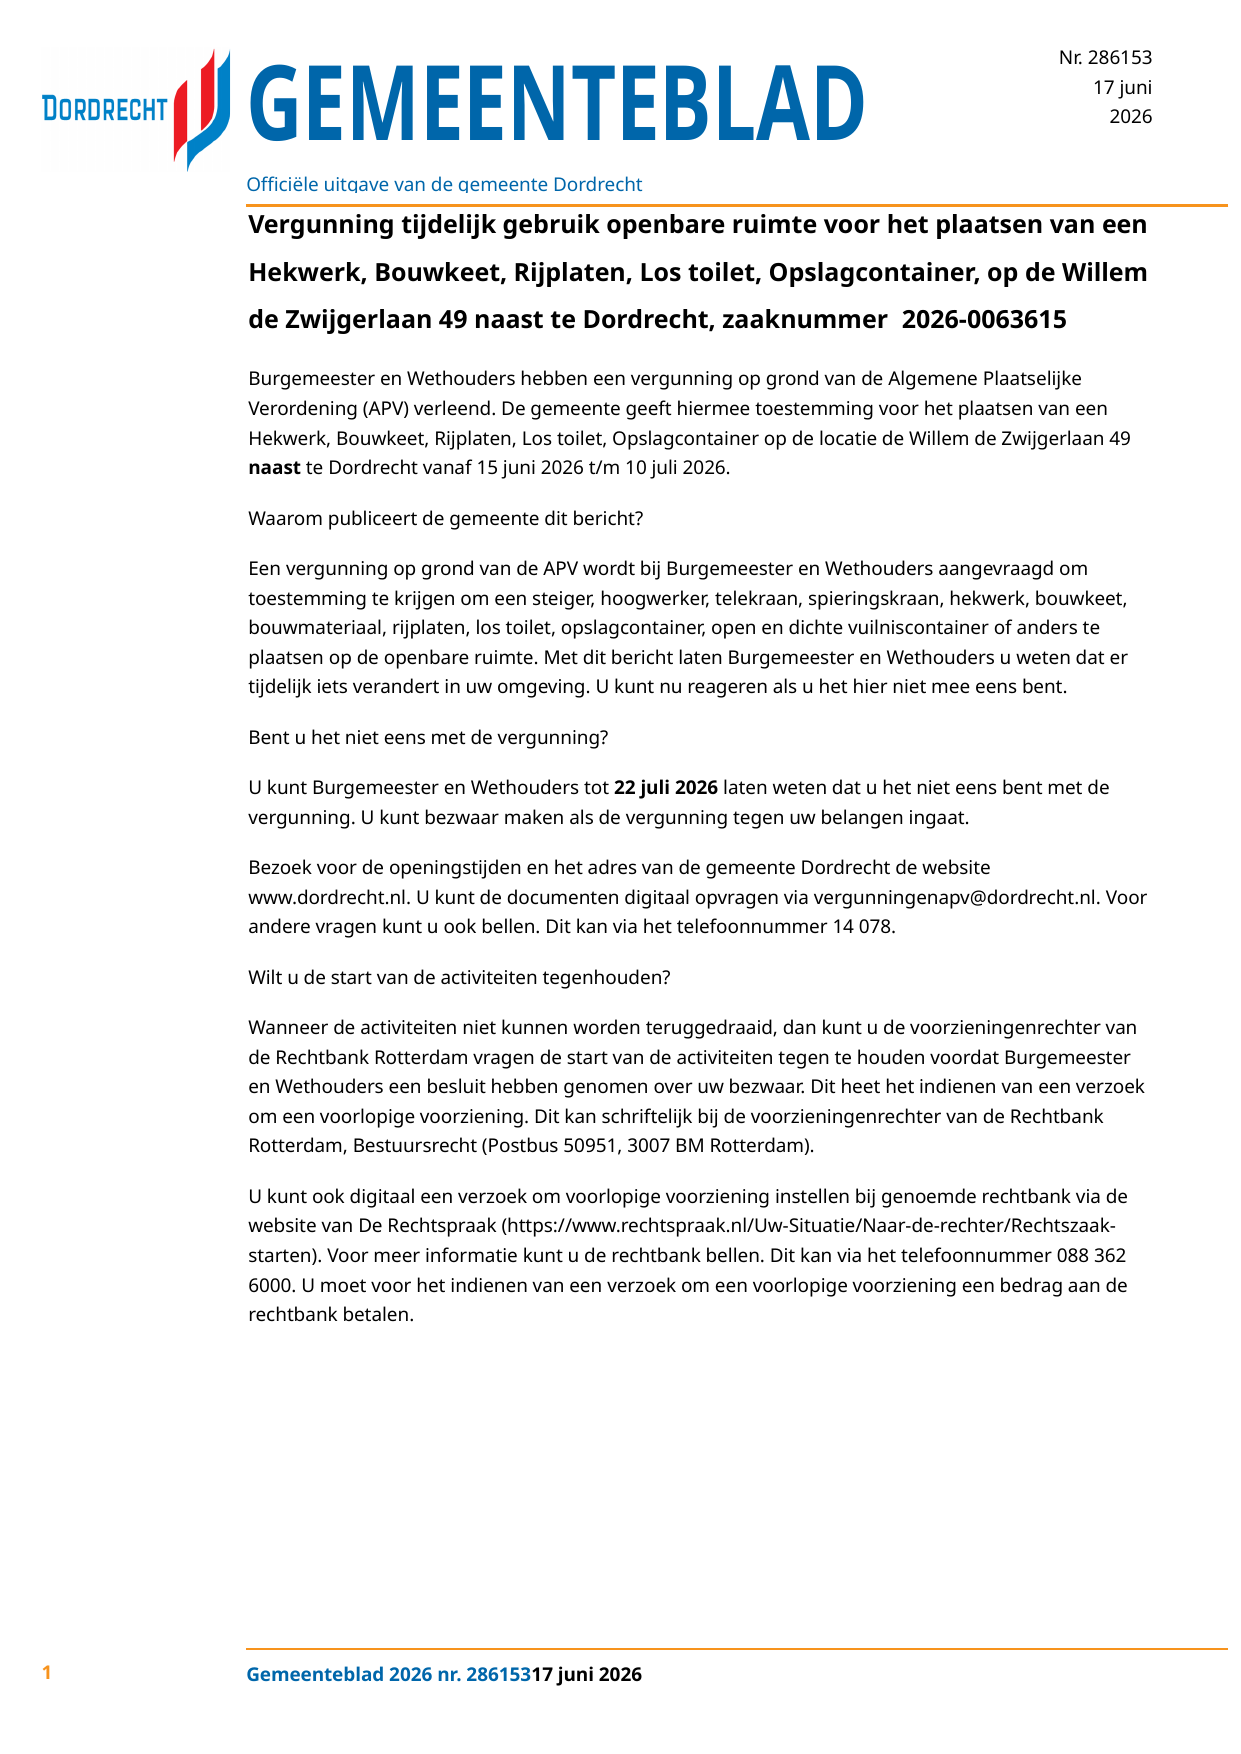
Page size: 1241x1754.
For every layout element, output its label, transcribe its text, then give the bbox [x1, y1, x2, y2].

text U kunt Burgemeester en Wethouders tot 22 juli 2026 laten weten dat u het niet eens bent met de vergunning. U kunt bezwaar maken als de vergunning tegen uw belangen ingaat. [248, 774, 1152, 829]
text Vergunning tijdelijk gebruik openbare ruimte voor het plaatsen van een Hekwerk, Bouwkeet, Rijplaten, Los toilet, Opslagcontainer, op de Willem de Zwijgerlaan 49 naast te Dordrecht, zaaknummer 2026-0063615 [248, 207, 1152, 336]
text Waarom publiceert de gemeente dit bericht? [248, 505, 1152, 530]
text Bezoek voor de openingstijden en het adres van de gemeente Dordrecht de website www.dordrecht.nl. U kunt de documenten digitaal opvragen via vergunningenapv@dordrecht.nl. Voor andere vragen kunt u ook bellen. Dit kan via het telefoonnummer 14 078. [248, 854, 1152, 939]
text Bent u het niet eens met de vergunning? [248, 724, 1152, 749]
picture [41, 47, 231, 172]
text U kunt ook digitaal een verzoek om voorlopige voorziening instellen bij genoemde rechtbank via de website van De Rechtspraak (https://www.rechtspraak.nl/Uw-Situatie/Naar-de-rechter/Rechtszaak-starten). Voor meer informatie kunt u de rechtbank bellen. Dit kan via het telefoonnummer 088 362 6000. U moet voor het indienen van een verzoek om een voorlopige voorziening een bedrag aan de rechtbank betalen. [248, 1183, 1152, 1327]
text Burgemeester en Wethouders hebben een vergunning op grond van de Algemene Plaatselijke Verordening (APV) verleend. De gemeente geeft hiermee toestemming voor het plaatsen van een Hekwerk, Bouwkeet, Rijplaten, Los toilet, Opslagcontainer op de locatie de Willem de Zwijgerlaan 49 naast te Dordrecht vanaf 15 juni 2026 t/m 10 juli 2026. [248, 366, 1152, 480]
text Wilt u de start van de activiteiten tegenhouden? [248, 964, 1152, 989]
text Wanneer de activiteiten niet kunnen worden teruggedraaid, dan kunt u de voorzieningenrechter van de Rechtbank Rotterdam vragen de start van de activiteiten tegen te houden voordat Burgemeester en Wethouders een besluit hebben genomen over uw bezwaar. Dit heet het indienen van een verzoek om een voorlopige voorziening. Dit kan schriftelijk bij de voorzieningenrechter van de Rechtbank Rotterdam, Bestuursrecht (Postbus 50951, 3007 BM Rotterdam). [248, 1014, 1152, 1158]
text Een vergunning op grond van de APV wordt bij Burgemeester en Wethouders aangevraagd om toestemming te krijgen om een steiger, hoogwerker, telekraan, spieringskraan, hekwerk, bouwkeet, bouwmateriaal, rijplaten, los toilet, opslagcontainer, open en dichte vuilniscontainer of anders te plaatsen op de openbare ruimte. Met dit bericht laten Burgemeester en Wethouders u weten dat er tijdelijk iets verandert in uw omgeving. U kunt nu reageren als u het hier niet mee eens bent. [248, 555, 1152, 699]
